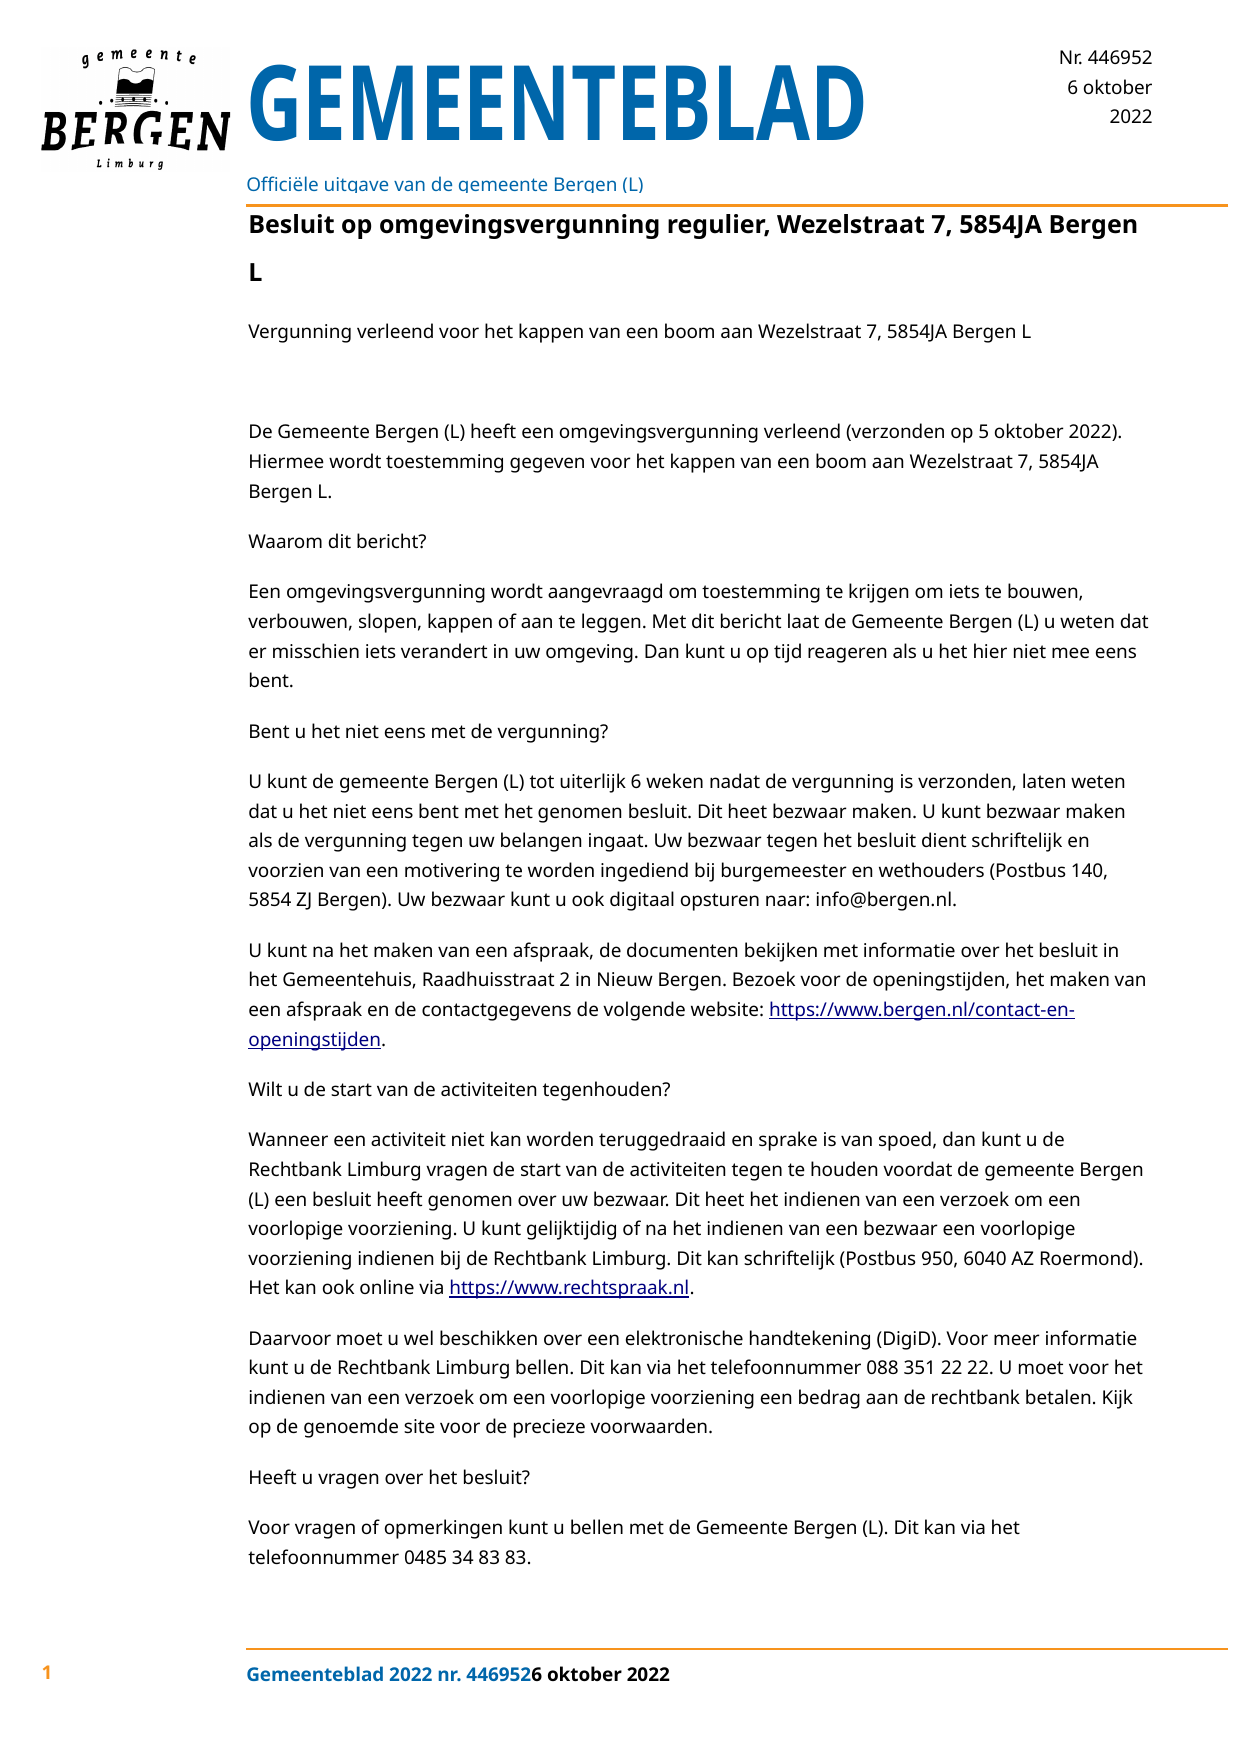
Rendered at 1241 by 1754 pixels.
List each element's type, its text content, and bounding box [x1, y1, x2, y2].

text Besluit op omgevingsvergunning regulier, Wezelstraat 7, 5854JA Bergen L [248, 207, 1152, 288]
text Wanneer een activiteit niet kan worden teruggedraaid en sprake is van spoed, dan kunt u de Rechtbank Limburg vragen de start van de activiteiten tegen te houden voordat de gemeente Bergen (L) een besluit heeft genomen over uw bezwaar. Dit heet het indienen van een verzoek om een voorlopige voorziening. U kunt gelijktijdig of na het indienen van een bezwaar een voorlopige voorziening indienen bij de Rechtbank Limburg. Dit kan schriftelijk (Postbus 950, 6040 AZ Roermond). Het kan ook online via https://www.rechtspraak.nl. [248, 1127, 1152, 1300]
text U kunt de gemeente Bergen (L) tot uiterlijk 6 weken nadat de vergunning is verzonden, laten weten dat u het niet eens bent met het genomen besluit. Dit heet bezwaar maken. U kunt bezwaar maken als de vergunning tegen uw belangen ingaat. Uw bezwaar tegen het besluit dient schriftelijk en voorzien van een motivering te worden ingediend bij burgemeester en wethouders (Postbus 140, 5854 ZJ Bergen). Uw bezwaar kunt u ook digitaal opsturen naar: info@bergen.nl. [248, 768, 1152, 912]
text Waarom dit bericht? [248, 528, 1152, 554]
text Bent u het niet eens met de vergunning? [248, 718, 1152, 744]
text Heeft u vragen over het besluit? [248, 1464, 1152, 1490]
text Voor vragen of opmerkingen kunt u bellen met de Gemeente Bergen (L). Dit kan via het telefoonnummer 0485 34 83 83. [248, 1514, 1152, 1570]
text Een omgevingsvergunning wordt aangevraagd om toestemming te krijgen om iets te bouwen, verbouwen, slopen, kappen of aan te leggen. Met dit bericht laat de Gemeente Bergen (L) u weten dat er misschien iets verandert in uw omgeving. Dan kunt u op tijd reageren als u het hier niet mee eens bent. [248, 579, 1152, 693]
text Wilt u de start van de activiteiten tegenhouden? [248, 1076, 1152, 1102]
text Vergunning verleend voor het kappen van een boom aan Wezelstraat 7, 5854JA Bergen L [248, 318, 1152, 344]
picture [41, 47, 231, 172]
text De Gemeente Bergen (L) heeft een omgevingsvergunning verleend (verzonden op 5 oktober 2022). Hiermee wordt toestemming gegeven voor het kappen van een boom aan Wezelstraat 7, 5854JA Bergen L. [248, 419, 1152, 504]
text U kunt na het maken van een afspraak, de documenten bekijken met informatie over het besluit in het Gemeentehuis, Raadhuisstraat 2 in Nieuw Bergen. Bezoek voor de openingstijden, het maken van een afspraak en de contactgegevens de volgende website: https://www.bergen.nl/contact-en-openingstijden. [248, 937, 1152, 1052]
text Daarvoor moet u wel beschikken over een elektronische handtekening (DigiD). Voor meer informatie kunt u de Rechtbank Limburg bellen. Dit kan via het telefoonnummer 088 351 22 22. U moet voor het indienen van een verzoek om een voorlopige voorziening een bedrag aan de rechtbank betalen. Kijk op de genoemde site voor de precieze voorwaarden. [248, 1325, 1152, 1439]
